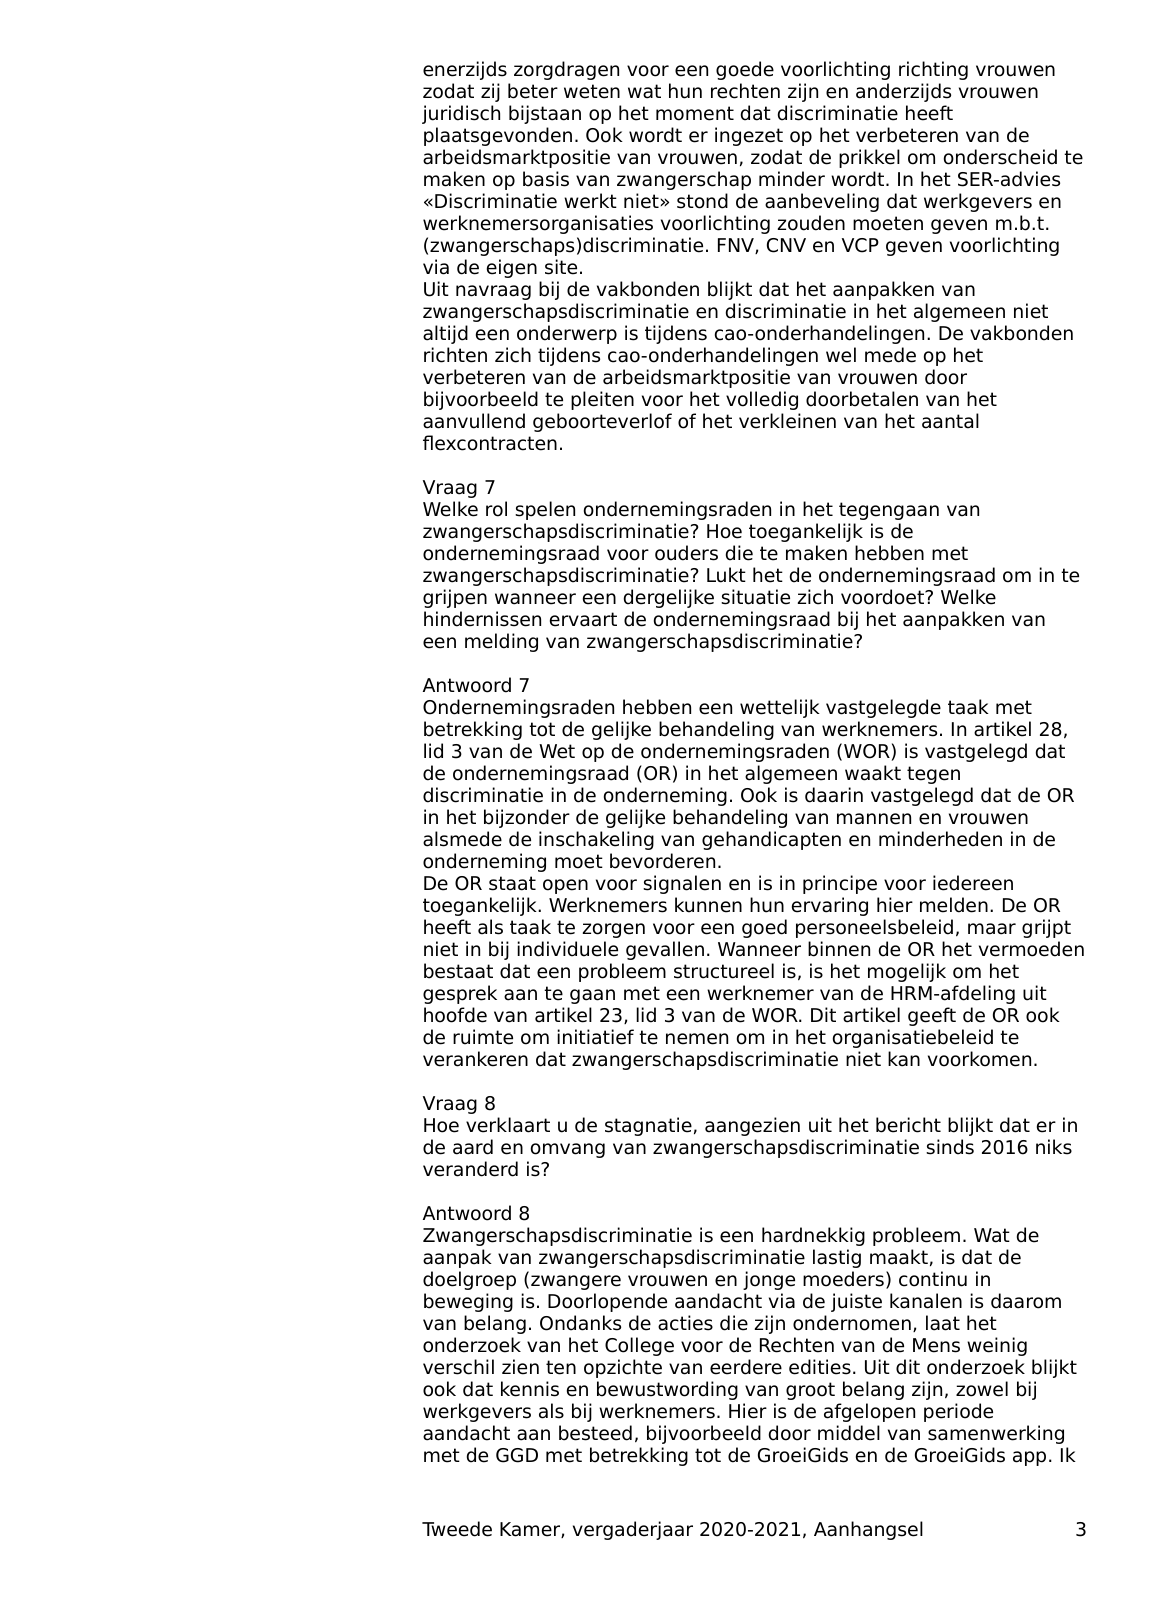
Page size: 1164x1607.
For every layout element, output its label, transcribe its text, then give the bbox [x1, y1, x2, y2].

text Hoe verklaart u de stagnatie, aangezien uit het bericht blijkt dat er in de aard en omvang van zwangerschapsdiscriminatie sinds 2016 niks veranderd is? [422, 1115, 1087, 1181]
text Vraag 7 [422, 477, 1087, 499]
text De OR staat open voor signalen en is in principe voor iedereen toegankelijk. Werknemers kunnen hun ervaring hier melden. De OR heeft als taak te zorgen voor een goed personeelsbeleid, maar grijpt niet in bij individuele gevallen. Wanneer binnen de OR het vermoeden bestaat dat een probleem structureel is, is het mogelijk om het gesprek aan te gaan met een werknemer van de HRM-afdeling uit hoofde van artikel 23, lid 3 van de WOR. Dit artikel geeft de OR ook de ruimte om initiatief te nemen om in het organisatiebeleid te verankeren dat zwangerschapsdiscriminatie niet kan voorkomen. [422, 873, 1087, 1071]
text Uit navraag bij de vakbonden blijkt dat het aanpakken van zwangerschapsdiscriminatie en discriminatie in het algemeen niet altijd een onderwerp is tijdens cao-onderhandelingen. De vakbonden richten zich tijdens cao-onderhandelingen wel mede op het verbeteren van de arbeidsmarktpositie van vrouwen door bijvoorbeeld te pleiten voor het volledig doorbetalen van het aanvullend geboorteverlof of het verkleinen van het aantal flexcontracten. [422, 279, 1087, 455]
text enerzijds zorgdragen voor een goede voorlichting richting vrouwen zodat zij beter weten wat hun rechten zijn en anderzijds vrouwen juridisch bijstaan op het moment dat discriminatie heeft plaatsgevonden. Ook wordt er ingezet op het verbeteren van de arbeidsmarktpositie van vrouwen, zodat de prikkel om onderscheid te maken op basis van zwangerschap minder wordt. In het SER-advies «Discriminatie werkt niet» stond de aanbeveling dat werkgevers en werknemersorganisaties voorlichting zouden moeten geven m.b.t. (zwangerschaps)discriminatie. FNV, CNV en VCP geven voorlichting via de eigen site. [422, 59, 1087, 279]
text Welke rol spelen ondernemingsraden in het tegengaan van zwangerschapsdiscriminatie? Hoe toegankelijk is de ondernemingsraad voor ouders die te maken hebben met zwangerschapsdiscriminatie? Lukt het de ondernemingsraad om in te grijpen wanneer een dergelijke situatie zich voordoet? Welke hindernissen ervaart de ondernemingsraad bij het aanpakken van een melding van zwangerschapsdiscriminatie? [422, 499, 1087, 653]
text Zwangerschapsdiscriminatie is een hardnekkig probleem. Wat de aanpak van zwangerschapsdiscriminatie lastig maakt, is dat de doelgroep (zwangere vrouwen en jonge moeders) continu in beweging is. Doorlopende aandacht via de juiste kanalen is daarom van belang. Ondanks de acties die zijn ondernomen, laat het onderzoek van het College voor de Rechten van de Mens weinig verschil zien ten opzichte van eerdere edities. Uit dit onderzoek blijkt ook dat kennis en bewustwording van groot belang zijn, zowel bij werkgevers als bij werknemers. Hier is de afgelopen periode aandacht aan besteed, bijvoorbeeld door middel van samenwerking met de GGD met betrekking tot de GroeiGids en de GroeiGids app. Ik [422, 1225, 1087, 1467]
text Antwoord 7 [422, 675, 1087, 697]
text Ondernemingsraden hebben een wettelijk vastgelegde taak met betrekking tot de gelijke behandeling van werknemers. In artikel 28, lid 3 van de Wet op de ondernemingsraden (WOR) is vastgelegd dat de ondernemingsraad (OR) in het algemeen waakt tegen discriminatie in de onderneming. Ook is daarin vastgelegd dat de OR in het bijzonder de gelijke behandeling van mannen en vrouwen alsmede de inschakeling van gehandicapten en minderheden in de onderneming moet bevorderen. [422, 697, 1087, 873]
text Antwoord 8 [422, 1203, 1087, 1225]
text Vraag 8 [422, 1093, 1087, 1115]
